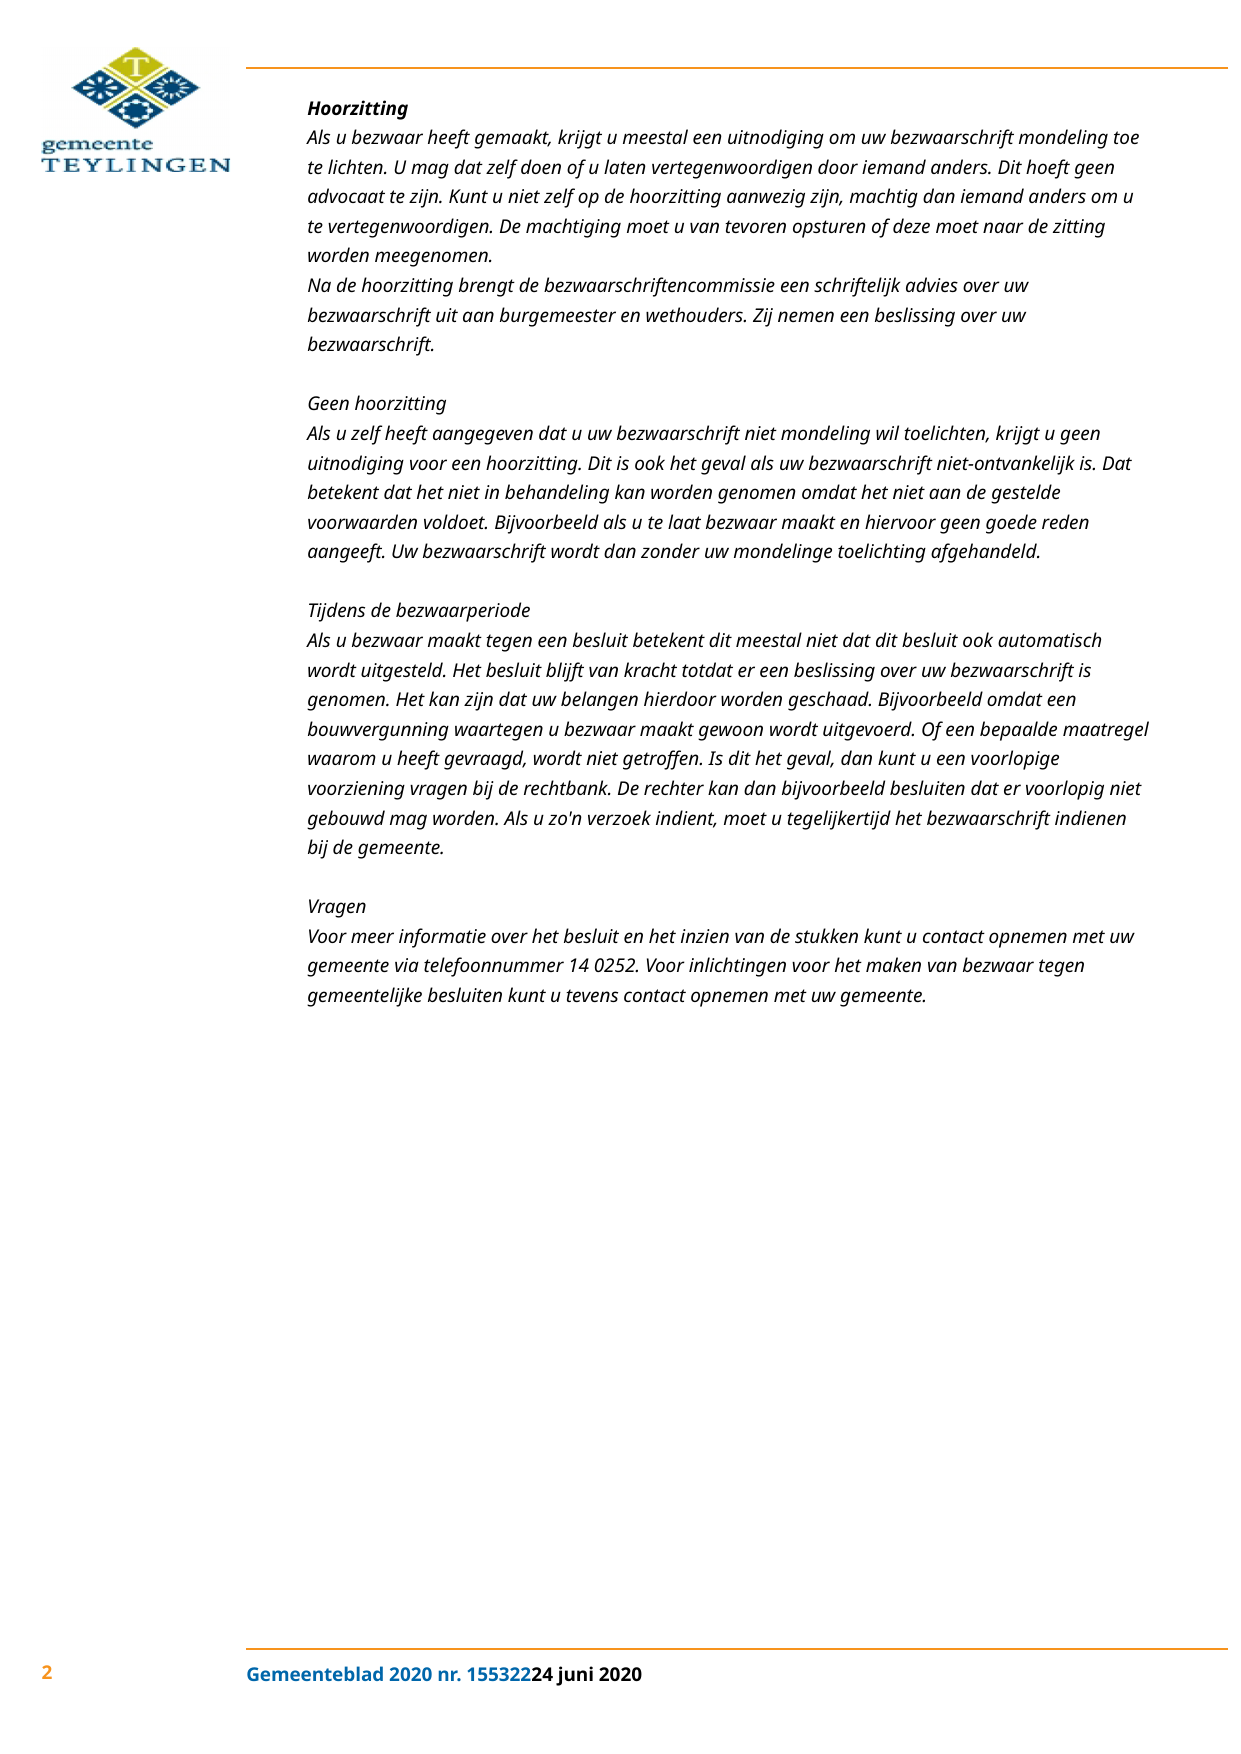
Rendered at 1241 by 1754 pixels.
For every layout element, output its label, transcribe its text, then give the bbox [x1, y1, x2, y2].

list Vragen [248, 893, 1152, 919]
list Tijdens de bezwaarperiode [248, 598, 1152, 623]
list Na de hoorzitting brengt de bezwaarschriftencommissie een schriftelijk advies over uw bezwaarschrift uit aan burgemeester en wethouders. Zij nemen een beslissing over uw bezwaarschrift. [248, 272, 1152, 357]
list Geen hoorzitting [248, 391, 1152, 416]
list Voor meer informatie over het besluit en het inzien van de stukken kunt u contact opnemen met uw gemeente via telefoonnummer 14 0252. Voor inlichtingen voor het maken van bezwaar tegen gemeentelijke besluiten kunt u tevens contact opnemen met uw gemeente. [248, 923, 1152, 1008]
list Als u zelf heeft aangegeven dat u uw bezwaarschrift niet mondeling wil toelichten, krijgt u geen uitnodiging voor een hoorzitting. Dit is ook het geval als uw bezwaarschrift niet-ontvankelijk is. Dat betekent dat het niet in behandeling kan worden genomen omdat het niet aan de gestelde voorwaarden voldoet. Bijvoorbeeld als u te laat bezwaar maakt en hiervoor geen goede reden aangeeft. Uw bezwaarschrift wordt dan zonder uw mondelinge toelichting afgehandeld. [248, 420, 1152, 564]
list Als u bezwaar heeft gemaakt, krijgt u meestal een uitnodiging om uw bezwaarschrift mondeling toe te lichten. U mag dat zelf doen of u laten vertegenwoordigen door iemand anders. Dit hoeft geen advocaat te zijn. Kunt u niet zelf op de hoorzitting aanwezig zijn, machtig dan iemand anders om u te vertegenwoordigen. De machtiging moet u van tevoren opsturen of deze moet naar de zitting worden meegenomen. [248, 124, 1152, 268]
list Hoorzitting [248, 95, 1152, 121]
list Als u bezwaar maakt tegen een besluit betekent dit meestal niet dat dit besluit ook automatisch wordt uitgesteld. Het besluit blijft van kracht totdat er een beslissing over uw bezwaarschrift is genomen. Het kan zijn dat uw belangen hierdoor worden geschaad. Bijvoorbeeld omdat een bouwvergunning waartegen u bezwaar maakt gewoon wordt uitgevoerd. Of een bepaalde maatregel waarom u heeft gevraagd, wordt niet getroffen. Is dit het geval, dan kunt u een voorlopige voorziening vragen bij de rechtbank. De rechter kan dan bijvoorbeeld besluiten dat er voorlopig niet gebouwd mag worden. Als u zo'n verzoek indient, moet u tegelijkertijd het bezwaarschrift indienen bij de gemeente. [248, 627, 1152, 860]
picture [41, 47, 231, 172]
